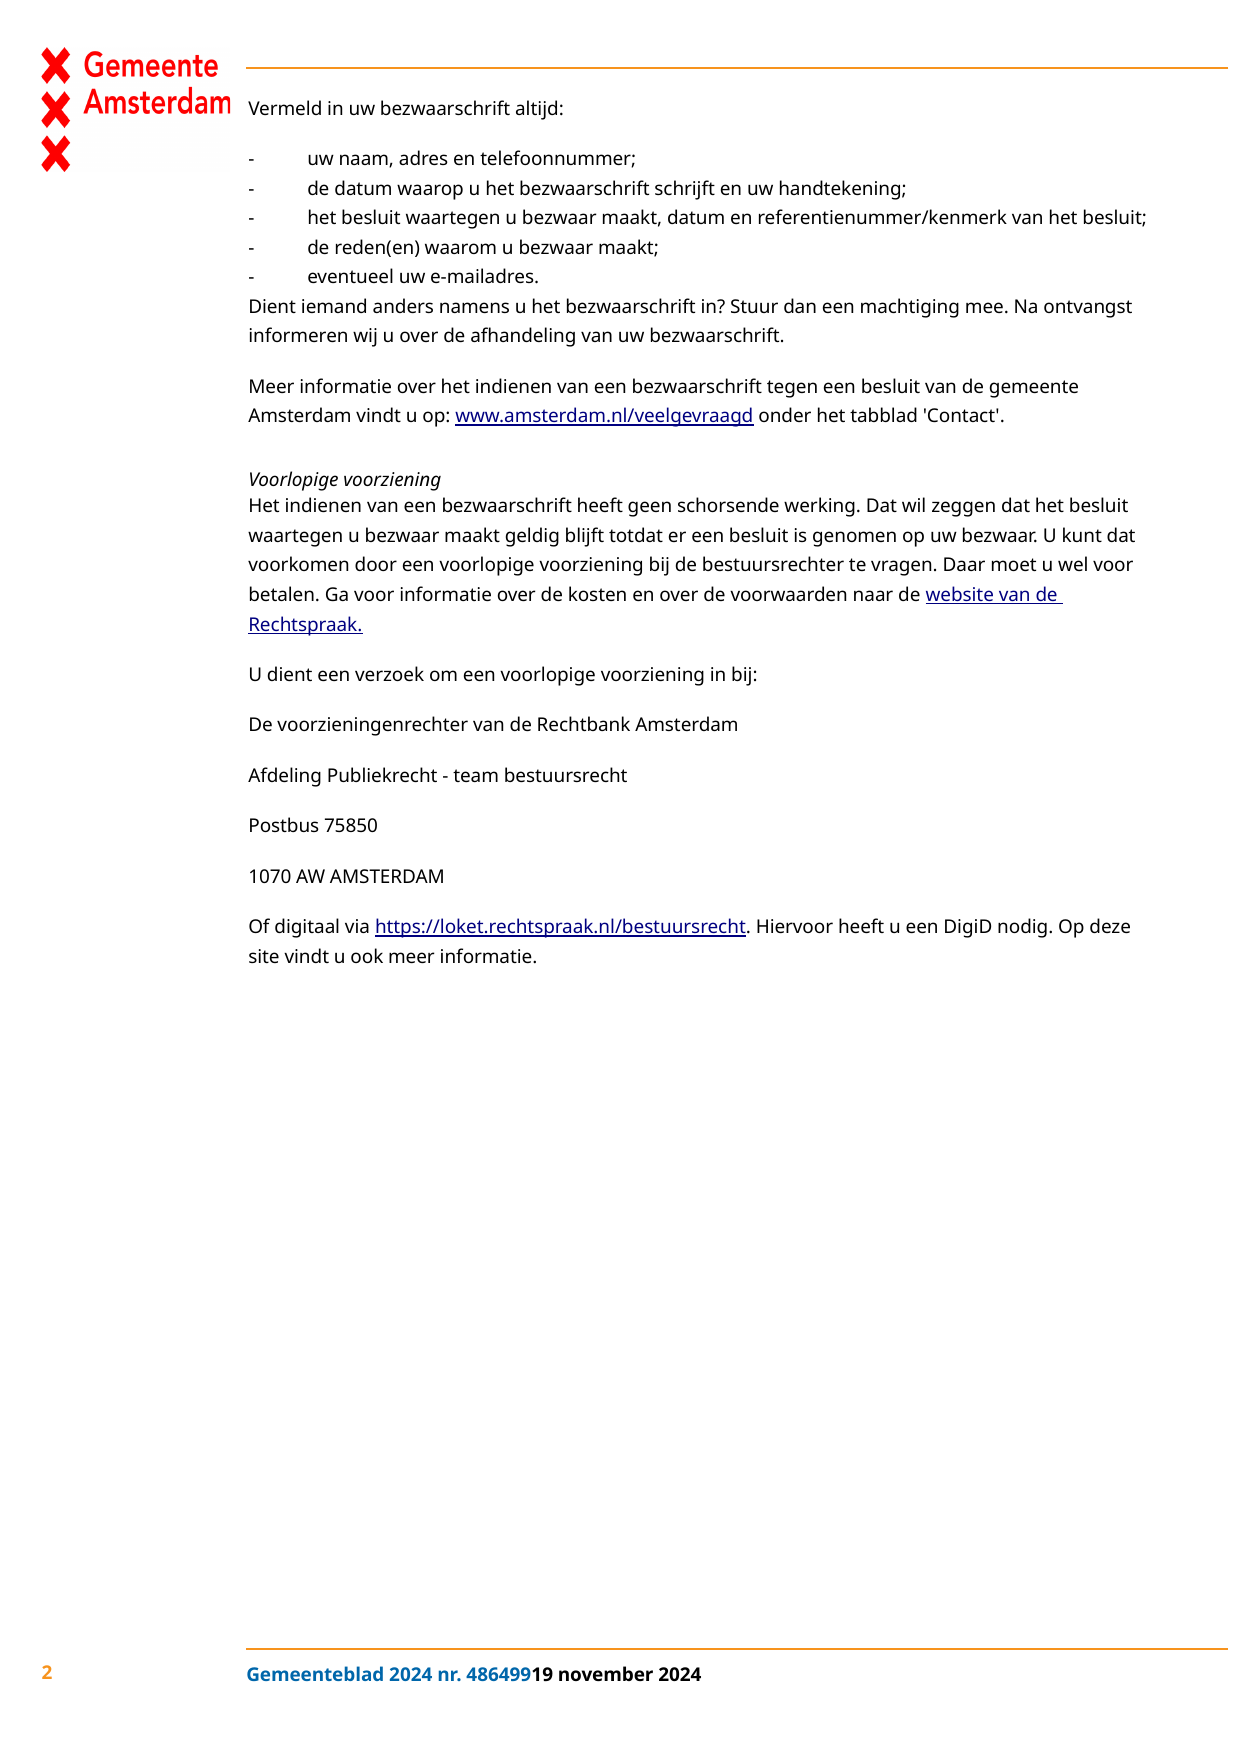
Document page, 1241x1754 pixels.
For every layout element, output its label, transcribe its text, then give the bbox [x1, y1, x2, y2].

picture [41, 47, 231, 172]
text 1070 AW AMSTERDAM [248, 863, 1152, 888]
text Afdeling Publiekrecht - team bestuursrecht [248, 762, 1152, 788]
list de reden(en) waarom u bezwaar maakt; [248, 234, 1152, 260]
text Het indienen van een bezwaarschrift heeft geen schorsende werking. Dat wil zeggen dat het besluit waartegen u bezwaar maakt geldig blijft totdat er een besluit is genomen op uw bezwaar. U kunt dat voorkomen door een voorlopige voorziening bij de bestuursrechter te vragen. Daar moet u wel voor betalen. Ga voor informatie over de kosten en over de voorwaarden naar de website van de Rechtspraak. [248, 492, 1152, 636]
text Vermeld in uw bezwaarschrift altijd: [248, 95, 1152, 121]
list de datum waarop u het bezwaarschrift schrijft en uw handtekening; [248, 175, 1152, 201]
text De voorzieningenrechter van de Rechtbank Amsterdam [248, 712, 1152, 737]
text Postbus 75850 [248, 812, 1152, 838]
list het besluit waartegen u bezwaar maakt, datum en referentienummer/kenmerk van het besluit; [248, 204, 1152, 230]
list eventueel uw e-mailadres. [248, 263, 1152, 289]
text Of digitaal via https://loket.rechtspraak.nl/bestuursrecht. Hiervoor heeft u een DigiD nodig. Op deze site vindt u ook meer informatie. [248, 913, 1152, 968]
text Voorlopige voorziening [248, 467, 1152, 492]
text Meer informatie over het indienen van een bezwaarschrift tegen een besluit van de gemeente Amsterdam vindt u op: www.amsterdam.nl/veelgevraagd onder het tabblad 'Contact'. [248, 373, 1152, 428]
text Dient iemand anders namens u het bezwaarschrift in? Stuur dan een machtiging mee. Na ontvangst informeren wij u over de afhandeling van uw bezwaarschrift. [248, 293, 1152, 348]
list uw naam, adres en telefoonnummer; [248, 145, 1152, 171]
text U dient een verzoek om een voorlopige voorziening in bij: [248, 661, 1152, 687]
